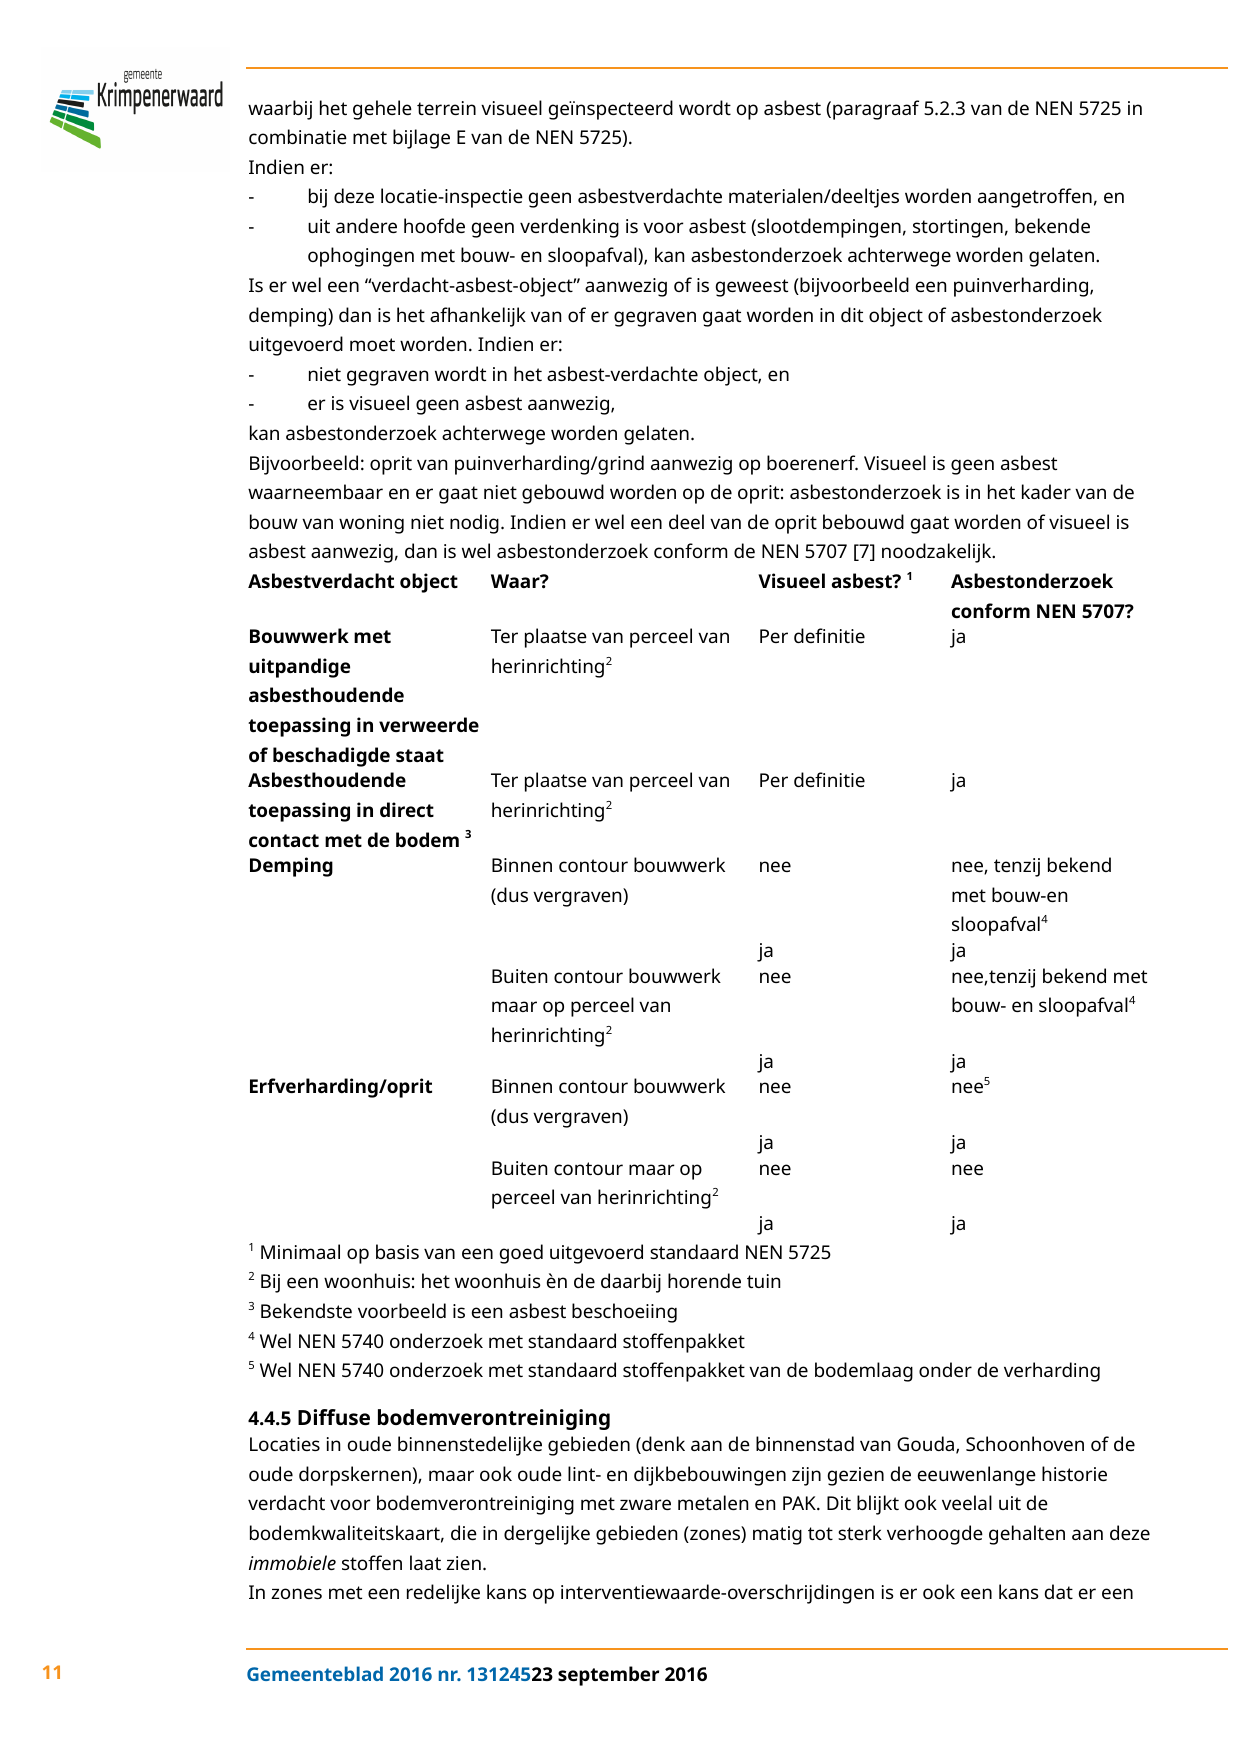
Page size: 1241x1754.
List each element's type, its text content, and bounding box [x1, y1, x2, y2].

table_cell Erfverharding/oprit [248, 1074, 491, 1129]
text 2 Bij een woonhuis: het woonhuis èn de daarbij horende tuin [248, 1269, 1152, 1294]
table_cell ja [951, 768, 1152, 852]
table_cell nee5 [951, 1074, 1152, 1129]
table_header Visueel asbest? 1 [758, 568, 951, 623]
table_cell ja [758, 1210, 951, 1236]
table_cell Binnen contour bouwwerk (dus vergraven) [491, 853, 758, 937]
table_cell nee [758, 1155, 951, 1210]
text Is er wel een “verdacht-asbest-object” aanwezig of is geweest (bijvoorbeeld een puinverharding, demping) dan is het afhankelijk van of er gegraven gaat worden in dit object of asbestonderzoek uitgevoerd moet worden. Indien er: [248, 272, 1152, 357]
table_cell [248, 938, 491, 963]
table_cell [491, 1210, 758, 1236]
table_cell ja [951, 938, 1152, 963]
table_cell Per definitie [758, 768, 951, 852]
table_cell [248, 963, 491, 1048]
table_header Asbestonderzoek conform NEN 5707? [951, 568, 1152, 623]
table_cell Demping [248, 853, 491, 937]
text kan asbestonderzoek achterwege worden gelaten. [248, 420, 1152, 446]
text Locaties in oude binnenstedelijke gebieden (denk aan de binnenstad van Gouda, Schoonhoven of de oude dorpskernen), maar ook oude lint- en dijkbebouwingen zijn gezien de eeuwenlange historie verdacht voor bodemverontreiniging met zware metalen en PAK. Dit blijkt ook veelal uit de bodemkwaliteitskaart, die in dergelijke gebieden (zones) matig tot sterk verhoogde gehalten aan deze immobiele stoffen laat zien. [248, 1431, 1152, 1576]
table_cell nee [951, 1155, 1152, 1210]
table_cell ja [951, 1210, 1152, 1236]
table_cell ja [758, 1048, 951, 1074]
table_header Asbestverdacht object [248, 568, 491, 623]
table_cell nee, tenzij bekend met bouw-en sloopafval4 [951, 853, 1152, 937]
table_cell [248, 1155, 491, 1210]
text 3 Bekendste voorbeeld is een asbest beschoeiing [248, 1298, 1152, 1324]
list er is visueel geen asbest aanwezig, [248, 391, 1152, 416]
text waarbij het gehele terrein visueel geïnspecteerd wordt op asbest (paragraaf 5.2.3 van de NEN 5725 in combinatie met bijlage E van de NEN 5725). [248, 95, 1152, 150]
text 4 Wel NEN 5740 onderzoek met standaard stoffenpakket [248, 1328, 1152, 1353]
table_cell ja [951, 1048, 1152, 1074]
table_cell ja [758, 938, 951, 963]
list bij deze locatie-inspectie geen asbestverdachte materialen/deeltjes worden aangetroffen, en [248, 183, 1152, 209]
list uit andere hoofde geen verdenking is voor asbest (slootdempingen, stortingen, bekende ophogingen met bouw- en sloopafval), kan asbestonderzoek achterwege worden gelaten. [248, 213, 1152, 268]
table_cell Binnen contour bouwwerk (dus vergraven) [491, 1074, 758, 1129]
text Bijvoorbeeld: oprit van puinverharding/grind aanwezig op boerenerf. Visueel is geen asbest waarneembaar en er gaat niet gebouwd worden op de oprit: asbestonderzoek is in het kader van de bouw van woning niet nodig. Indien er wel een deel van de oprit bebouwd gaat worden of visueel is asbest aanwezig, dan is wel asbestonderzoek conform de NEN 5707 [7] noodzakelijk. [248, 450, 1152, 564]
table_cell [491, 938, 758, 963]
list niet gegraven wordt in het asbest-verdachte object, en [248, 361, 1152, 387]
table_cell [491, 1129, 758, 1155]
table_cell ja [951, 624, 1152, 768]
table_cell [491, 1048, 758, 1074]
table_cell [248, 1129, 491, 1155]
table_cell nee,tenzij bekend met bouw- en sloopafval4 [951, 963, 1152, 1048]
table_cell [248, 1210, 491, 1236]
table_cell [248, 1048, 491, 1074]
table_cell Buiten contour bouwwerk maar op perceel van herinrichting2 [491, 963, 758, 1048]
text 5 Wel NEN 5740 onderzoek met standaard stoffenpakket van de bodemlaag onder de verharding [248, 1357, 1152, 1383]
table_header Waar? [491, 568, 758, 623]
table_cell Asbesthoudende toepassing in direct contact met de bodem 3 [248, 768, 491, 852]
table_cell nee [758, 963, 951, 1048]
table_cell Ter plaatse van perceel van herinrichting2 [491, 768, 758, 852]
table_cell Ter plaatse van perceel van herinrichting2 [491, 624, 758, 768]
table_cell nee [758, 1074, 951, 1129]
table_cell nee [758, 853, 951, 937]
table_cell Bouwwerk met uitpandige asbesthoudende toepassing in verweerde of beschadigde staat [248, 624, 491, 768]
table_cell Buiten contour maar op perceel van herinrichting2 [491, 1155, 758, 1210]
picture [41, 47, 231, 172]
table_cell ja [758, 1129, 951, 1155]
text Indien er: [248, 154, 1152, 180]
text 4.4.5 Diffuse bodemverontreiniging [248, 1403, 1152, 1431]
table_cell ja [951, 1129, 1152, 1155]
text In zones met een redelijke kans op interventiewaarde-overschrijdingen is er ook een kans dat er een [248, 1579, 1152, 1605]
text 1 Minimaal op basis van een goed uitgevoerd standaard NEN 5725 [248, 1239, 1152, 1265]
table_cell Per definitie [758, 624, 951, 768]
